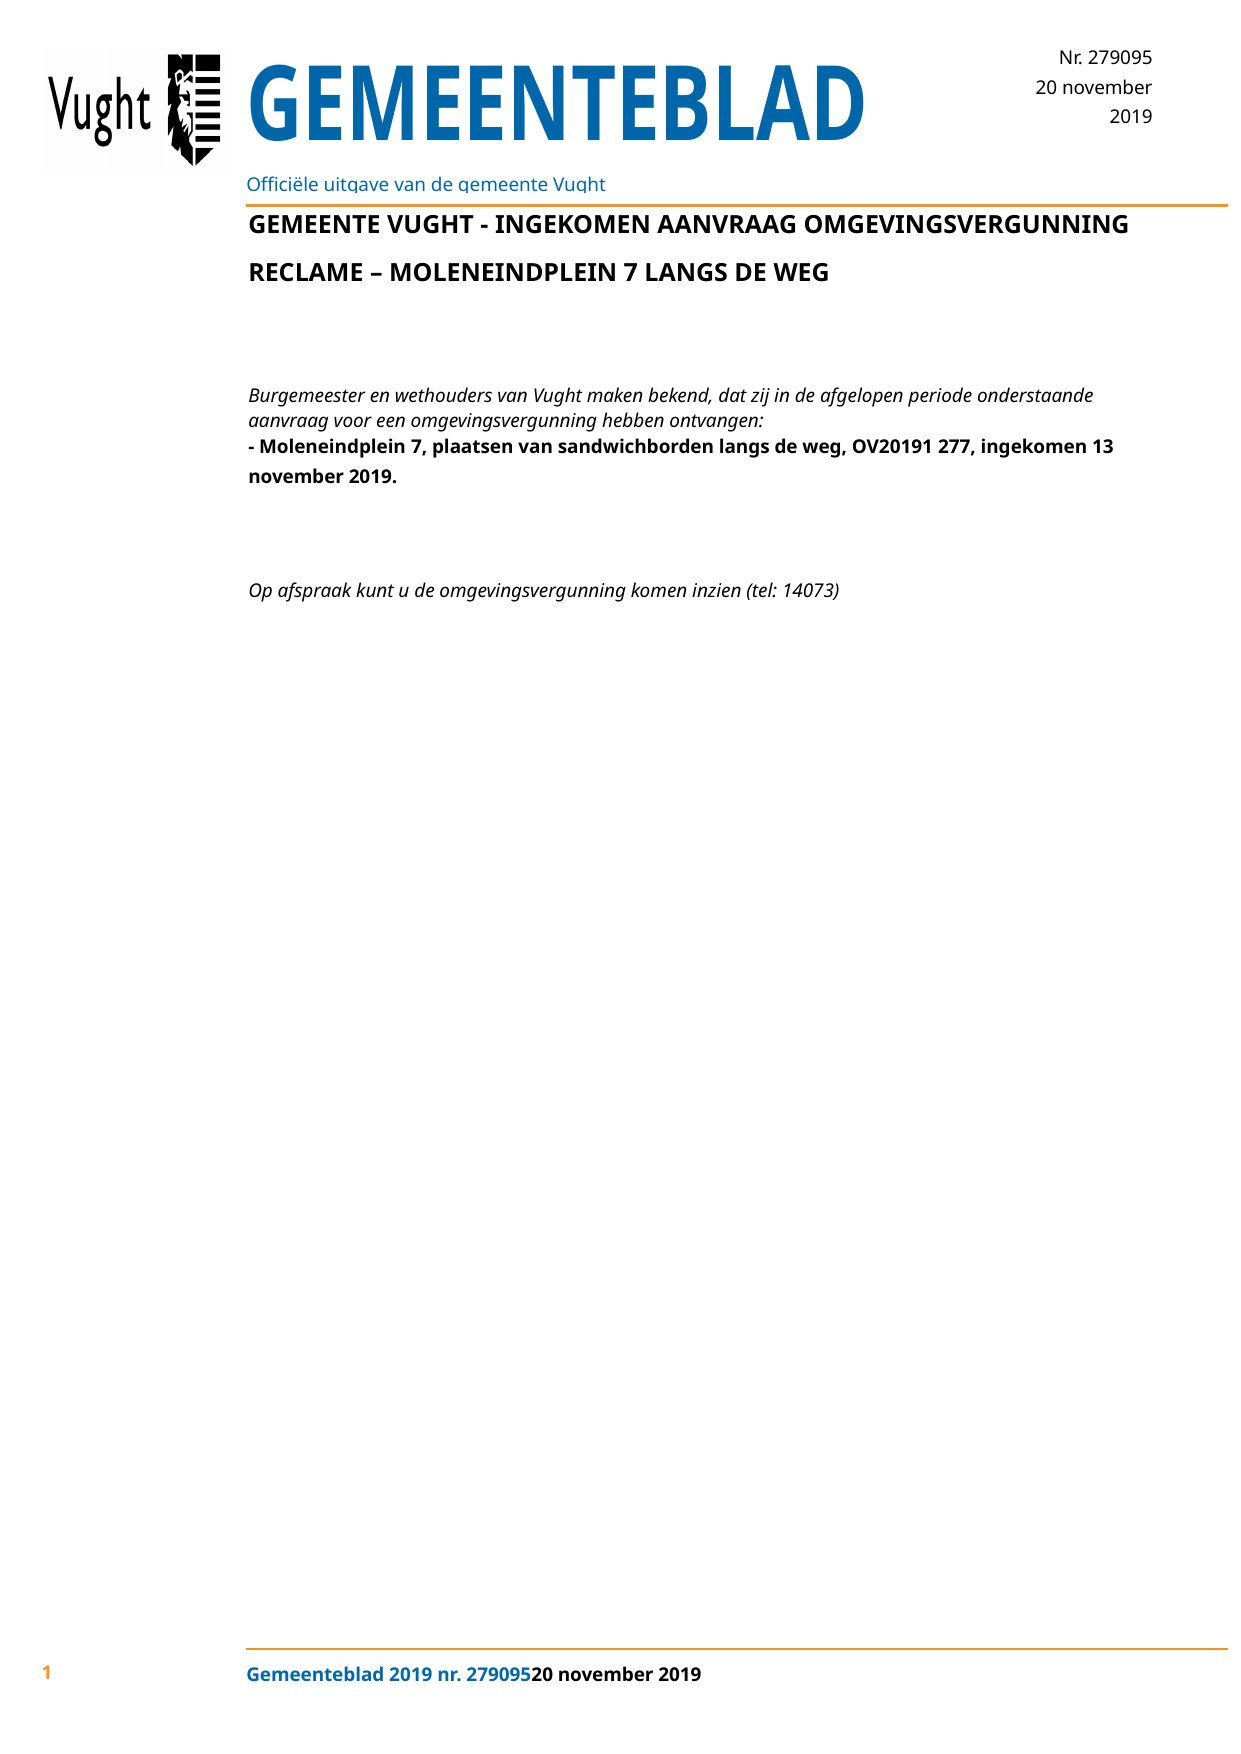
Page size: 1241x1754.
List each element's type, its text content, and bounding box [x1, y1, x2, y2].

text Burgemeester en wethouders van Vught maken bekend, dat zij in de afgelopen periode onderstaande aanvraag voor een omgevingsvergunning hebben ontvangen: [248, 382, 1152, 433]
picture [41, 47, 231, 172]
text - Moleneindplein 7, plaatsen van sandwichborden langs de weg, OV20191 277, ingekomen 13 november 2019. [248, 433, 1152, 489]
text GEMEENTE VUGHT - INGEKOMEN AANVRAAG OMGEVINGSVERGUNNING RECLAME – MOLENEINDPLEIN 7 LANGS DE WEG [248, 207, 1152, 288]
text Op afspraak kunt u de omgevingsvergunning komen inzien (tel: 14073) [248, 577, 1152, 603]
